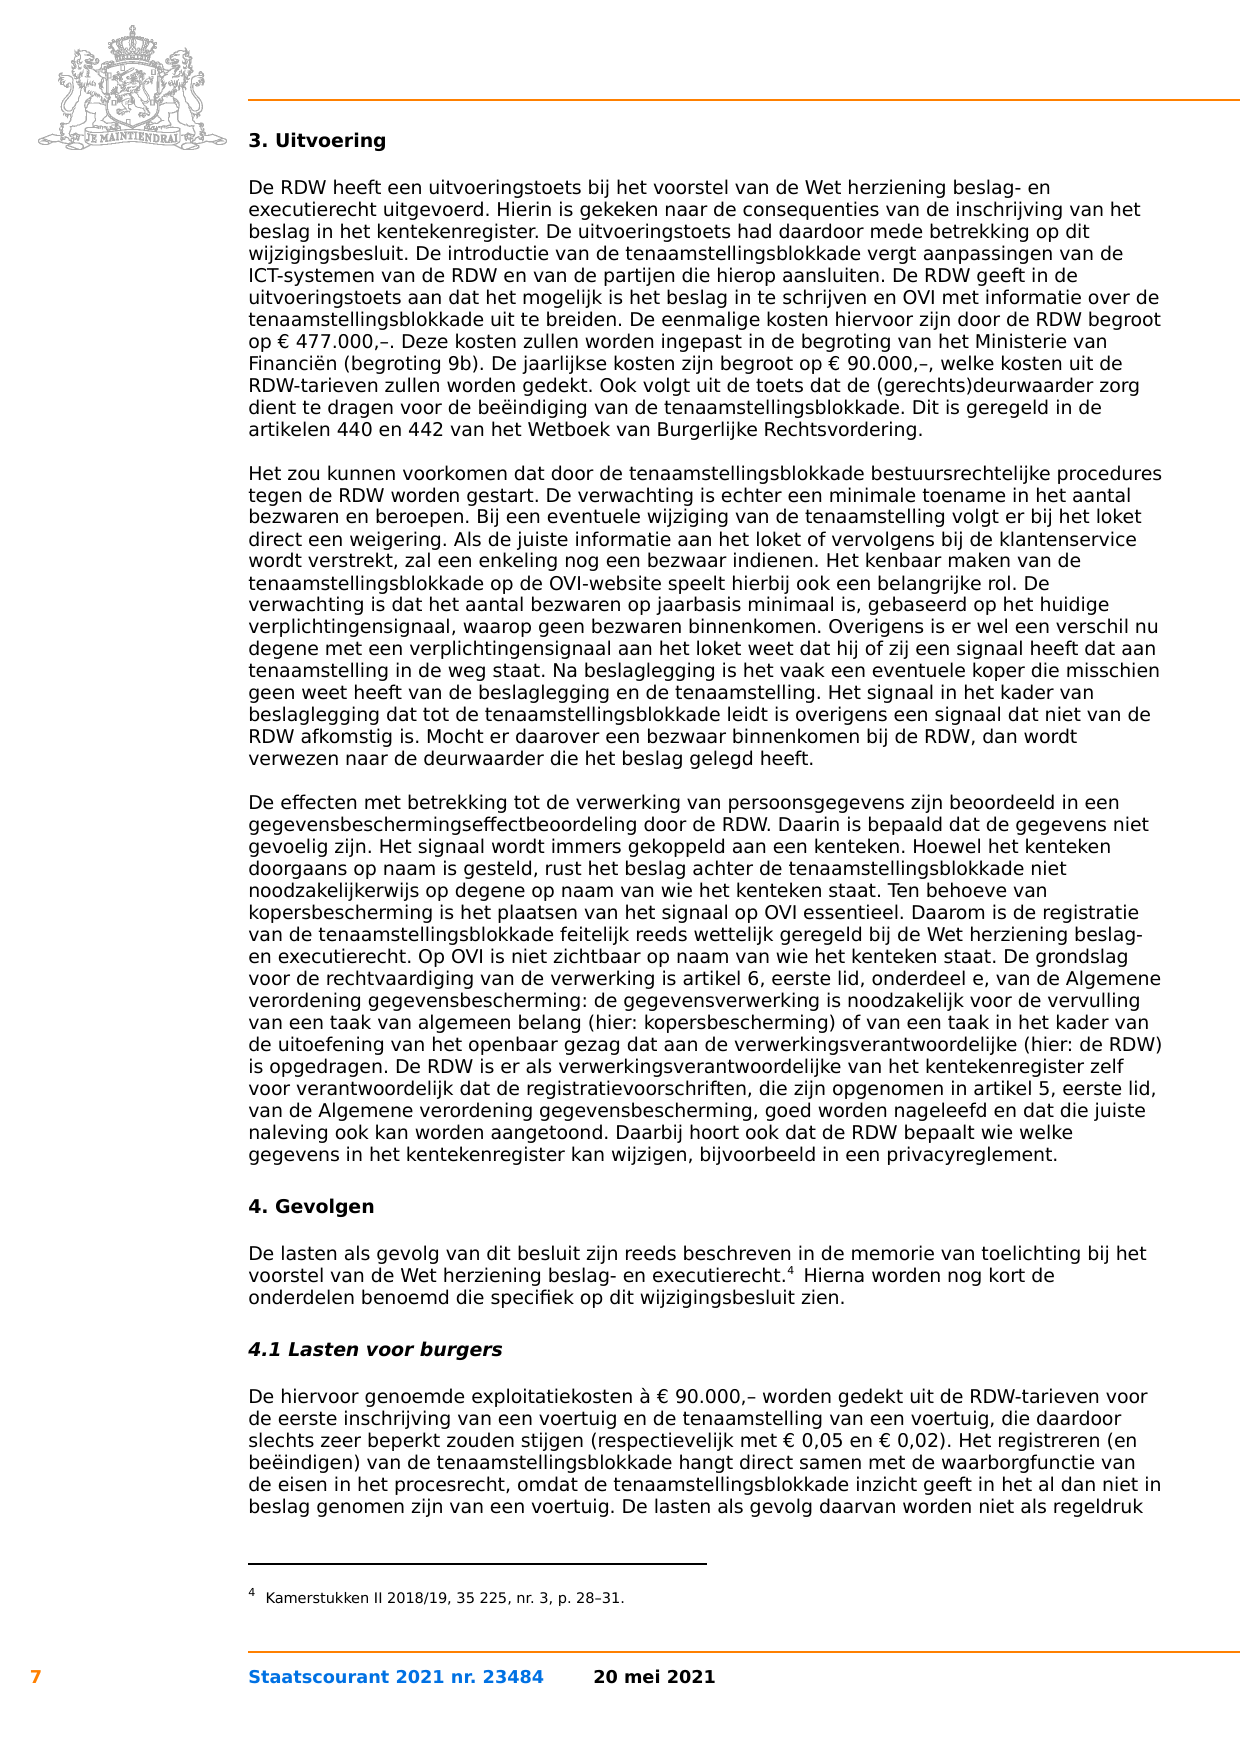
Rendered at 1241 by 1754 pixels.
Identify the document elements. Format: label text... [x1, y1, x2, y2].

text De hiervoor genoemde exploitatiekosten à € 90.000,– worden gedekt uit de RDW-tarieven voor de eerste inschrijving van een voertuig en de tenaamstelling van een voertuig, die daardoor slechts zeer beperkt zouden stijgen (respectievelijk met € 0,05 en € 0,02). Het registreren (en beëindigen) van de tenaamstellingsblokkade hangt direct samen met de waarborgfunctie van de eisen in het procesrecht, omdat de tenaamstellingsblokkade inzicht geeft in het al dan niet in beslag genomen zijn van een voertuig. De lasten als gevolg daarvan worden niet als regeldruk [248, 1386, 1163, 1517]
subtitle 4.1 Lasten voor burgers [248, 1339, 1163, 1361]
subtitle 4. Gevolgen [248, 1196, 1163, 1218]
subtitle 3. Uitvoering [248, 130, 1163, 152]
text De RDW heeft een uitvoeringstoets bij het voorstel van de Wet herziening beslag- en executierecht uitgevoerd. Hierin is gekeken naar de consequenties van de inschrijving van het beslag in het kentekenregister. De uitvoeringstoets had daardoor mede betrekking op dit wijzigingsbesluit. De introductie van de tenaamstellingsblokkade vergt aanpassingen van de ICT-systemen van de RDW en van de partijen die hierop aansluiten. De RDW geeft in de uitvoeringstoets aan dat het mogelijk is het beslag in te schrijven en OVI met informatie over de tenaamstellingsblokkade uit te breiden. De eenmalige kosten hiervoor zijn door de RDW begroot op € 477.000,–. Deze kosten zullen worden ingepast in de begroting van het Ministerie van Financiën (begroting 9b). De jaarlijkse kosten zijn begroot op € 90.000,–, welke kosten uit de RDW-tarieven zullen worden gedekt. Ook volgt uit de toets dat de (gerechts)deurwaarder zorg dient te dragen voor de beëindiging van de tenaamstellingsblokkade. Dit is geregeld in de artikelen 440 en 442 van het Wetboek van Burgerlijke Rechtsvordering. [248, 177, 1163, 441]
text Het zou kunnen voorkomen dat door de tenaamstellingsblokkade bestuursrechtelijke procedures tegen de RDW worden gestart. De verwachting is echter een minimale toename in het aantal bezwaren en beroepen. Bij een eventuele wijziging van de tenaamstelling volgt er bij het loket direct een weigering. Als de juiste informatie aan het loket of vervolgens bij de klantenservice wordt verstrekt, zal een enkeling nog een bezwaar indienen. Het kenbaar maken van de tenaamstellingsblokkade op de OVI-website speelt hierbij ook een belangrijke rol. De verwachting is dat het aantal bezwaren op jaarbasis minimaal is, gebaseerd op het huidige verplichtingensignaal, waarop geen bezwaren binnenkomen. Overigens is er wel een verschil nu degene met een verplichtingensignaal aan het loket weet dat hij of zij een signaal heeft dat aan tenaamstelling in de weg staat. Na beslaglegging is het vaak een eventuele koper die misschien geen weet heeft van de beslaglegging en de tenaamstelling. Het signaal in het kader van beslaglegging dat tot de tenaamstellingsblokkade leidt is overigens een signaal dat niet van de RDW afkomstig is. Mocht er daarover een bezwaar binnenkomen bij de RDW, dan wordt verwezen naar de deurwaarder die het beslag gelegd heeft. [248, 462, 1163, 770]
picture [38, 25, 227, 150]
text Kamerstukken II 2018/19, 35 225, nr. 3, p. 28–31. [248, 1586, 1163, 1608]
text De lasten als gevolg van dit besluit zijn reeds beschreven in de memorie van toelichting bij het voorstel van de Wet herziening beslag- en executierecht. Hierna worden nog kort de onderdelen benoemd die specifiek op dit wijzigingsbesluit zien. [248, 1243, 1163, 1309]
text De effecten met betrekking tot de verwerking van persoonsgegevens zijn beoordeeld in een gegevensbeschermingseffectbeoordeling door de RDW. Daarin is bepaald dat de gegevens niet gevoelig zijn. Het signaal wordt immers gekoppeld aan een kenteken. Hoewel het kenteken doorgaans op naam is gesteld, rust het beslag achter de tenaamstellingsblokkade niet noodzakelijkerwijs op degene op naam van wie het kenteken staat. Ten behoeve van kopersbescherming is het plaatsen van het signaal op OVI essentieel. Daarom is de registratie van de tenaamstellingsblokkade feitelijk reeds wettelijk geregeld bij de Wet herziening beslag- en executierecht. Op OVI is niet zichtbaar op naam van wie het kenteken staat. De grondslag voor de rechtvaardiging van de verwerking is artikel 6, eerste lid, onderdeel e, van de Algemene verordening gegevensbescherming: de gegevensverwerking is noodzakelijk voor de vervulling van een taak van algemeen belang (hier: kopersbescherming) of van een taak in het kader van de uitoefening van het openbaar gezag dat aan de verwerkingsverantwoordelijke (hier: de RDW) is opgedragen. De RDW is er als verwerkingsverantwoordelijke van het kentekenregister zelf voor verantwoordelijk dat de registratievoorschriften, die zijn opgenomen in artikel 5, eerste lid, van de Algemene verordening gegevensbescherming, goed worden nageleefd en dat die juiste naleving ook kan worden aangetoond. Daarbij hoort ook dat de RDW bepaalt wie welke gegevens in het kentekenregister kan wijzigen, bijvoorbeeld in een privacyreglement. [248, 792, 1163, 1166]
